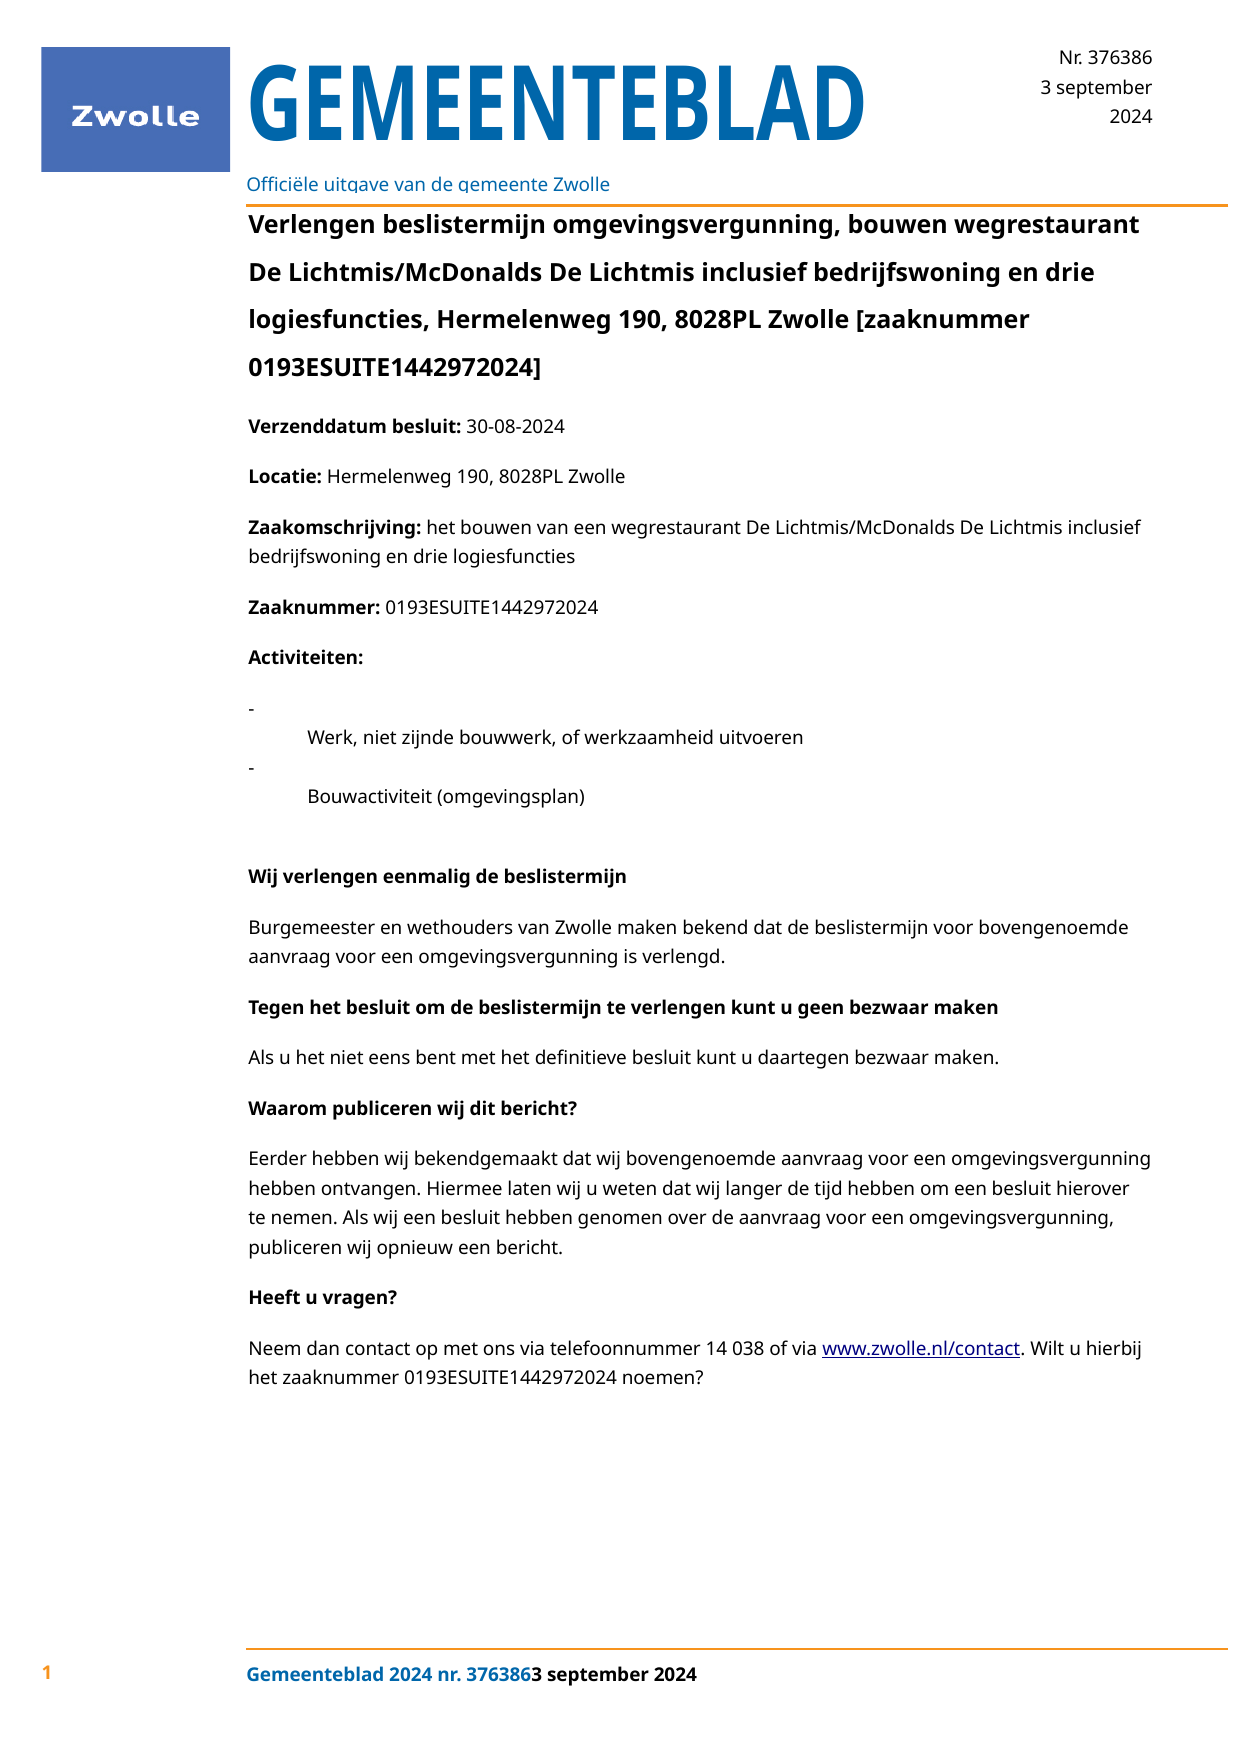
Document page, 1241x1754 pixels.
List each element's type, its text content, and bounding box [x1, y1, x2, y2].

text Locatie: Hermelenweg 190, 8028PL Zwolle [248, 463, 1152, 489]
text Zaakomschrijving: het bouwen van een wegrestaurant De Lichtmis/McDonalds De Lichtmis inclusief bedrijfswoning en drie logiesfuncties [248, 514, 1152, 569]
text Tegen het besluit om de beslistermijn te verlengen kunt u geen bezwaar maken [248, 994, 1152, 1020]
list Bouwactiviteit (omgevingsplan) [248, 783, 1152, 809]
list Werk, niet zijnde bouwwerk, of werkzaamheid uitvoeren [248, 724, 1152, 750]
text Verzenddatum besluit: 30-08-2024 [248, 413, 1152, 439]
text Activiteiten: [248, 644, 1152, 670]
text Als u het niet eens bent met het definitieve besluit kunt u daartegen bezwaar maken. [248, 1044, 1152, 1070]
picture [41, 47, 231, 172]
text Neem dan contact op met ons via telefoonnummer 14 038 of via www.zwolle.nl/contact. Wilt u hierbij het zaaknummer 0193ESUITE1442972024 noemen? [248, 1335, 1152, 1390]
text Verlengen beslistermijn omgevingsvergunning, bouwen wegrestaurant De Lichtmis/McDonalds De Lichtmis inclusief bedrijfswoning en drie logiesfuncties, Hermelenweg 190, 8028PL Zwolle [zaaknummer 0193ESUITE1442972024] [248, 207, 1152, 384]
text Burgemeester en wethouders van Zwolle maken bekend dat de beslistermijn voor bovengenoemde aanvraag voor een omgevingsvergunning is verlengd. [248, 914, 1152, 969]
text Eerder hebben wij bekendgemaakt dat wij bovengenoemde aanvraag voor een omgevingsvergunning hebben ontvangen. Hiermee laten wij u weten dat wij langer de tijd hebben om een besluit hierover te nemen. Als wij een besluit hebben genomen over de aanvraag voor een omgevingsvergunning, publiceren wij opnieuw een bericht. [248, 1145, 1152, 1260]
text Heeft u vragen? [248, 1284, 1152, 1310]
text Zaaknummer: 0193ESUITE1442972024 [248, 594, 1152, 620]
text Wij verlengen eenmalig de beslistermijn [248, 863, 1152, 889]
text Waarom publiceren wij dit bericht? [248, 1095, 1152, 1121]
